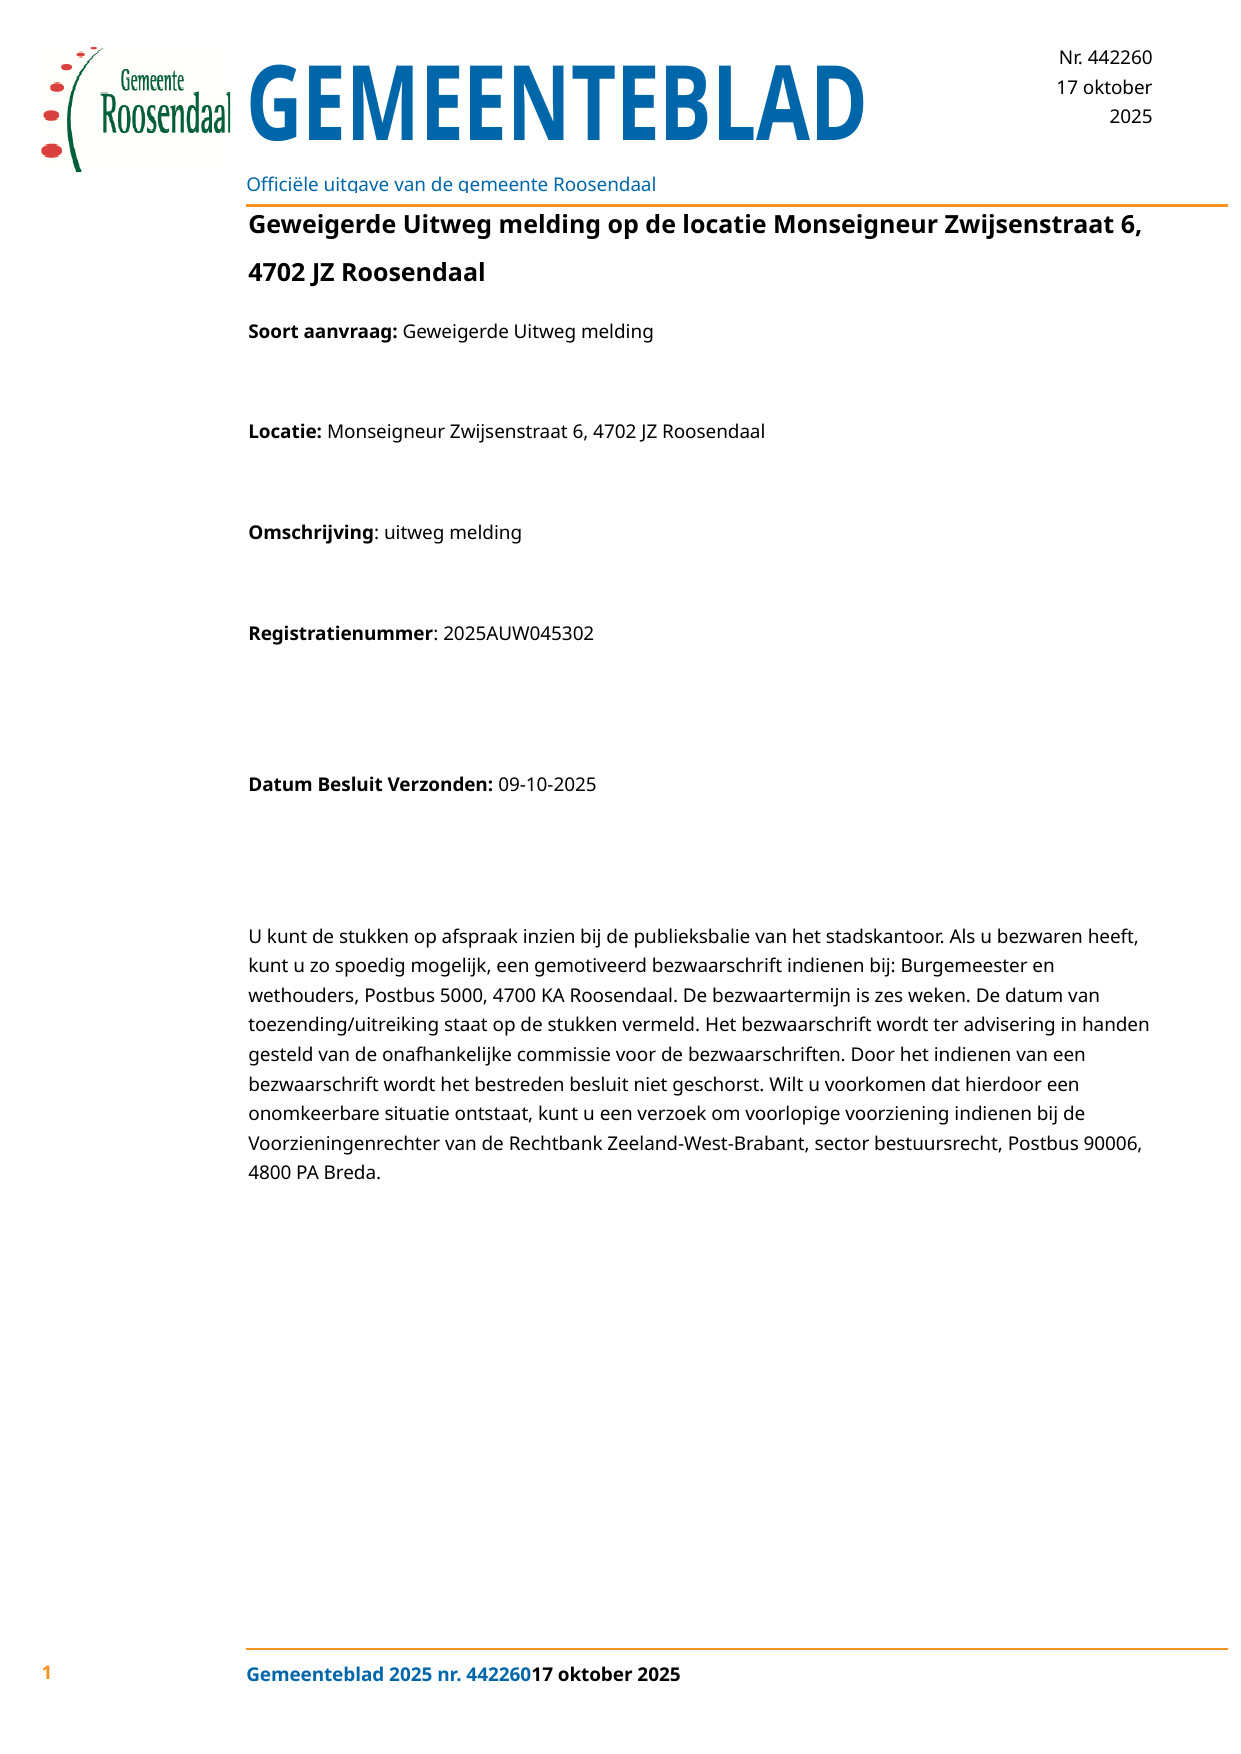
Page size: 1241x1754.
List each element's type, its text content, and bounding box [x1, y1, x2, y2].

text Geweigerde Uitweg melding op de locatie Monseigneur Zwijsenstraat 6, 4702 JZ Roosendaal [248, 207, 1152, 288]
text Omschrijving: uitweg melding [248, 519, 1152, 545]
text U kunt de stukken op afspraak inzien bij de publieksbalie van het stadskantoor. Als u bezwaren heeft, kunt u zo spoedig mogelijk, een gemotiveerd bezwaarschrift indienen bij: Burgemeester en wethouders, Postbus 5000, 4700 KA Roosendaal. De bezwaartermijn is zes weken. De datum van toezending/uitreiking staat op de stukken vermeld. Het bezwaarschrift wordt ter advisering in handen gesteld van de onafhankelijke commissie voor de bezwaarschriften. Door het indienen van een bezwaarschrift wordt het bestreden besluit niet geschorst. Wilt u voorkomen dat hierdoor een onomkeerbare situatie ontstaat, kunt u een verzoek om voorlopige voorziening indienen bij de Voorzieningenrechter van de Rechtbank Zeeland-West-Brabant, sector bestuursrecht, Postbus 90006, 4800 PA Breda. [248, 923, 1152, 1185]
text Soort aanvraag: Geweigerde Uitweg melding [248, 318, 1152, 344]
text Registratienummer: 2025AUW045302 [248, 620, 1152, 646]
text Datum Besluit Verzonden: 09-10-2025 [248, 772, 1152, 797]
picture [41, 47, 231, 172]
text Locatie: Monseigneur Zwijsenstraat 6, 4702 JZ Roosendaal [248, 419, 1152, 444]
